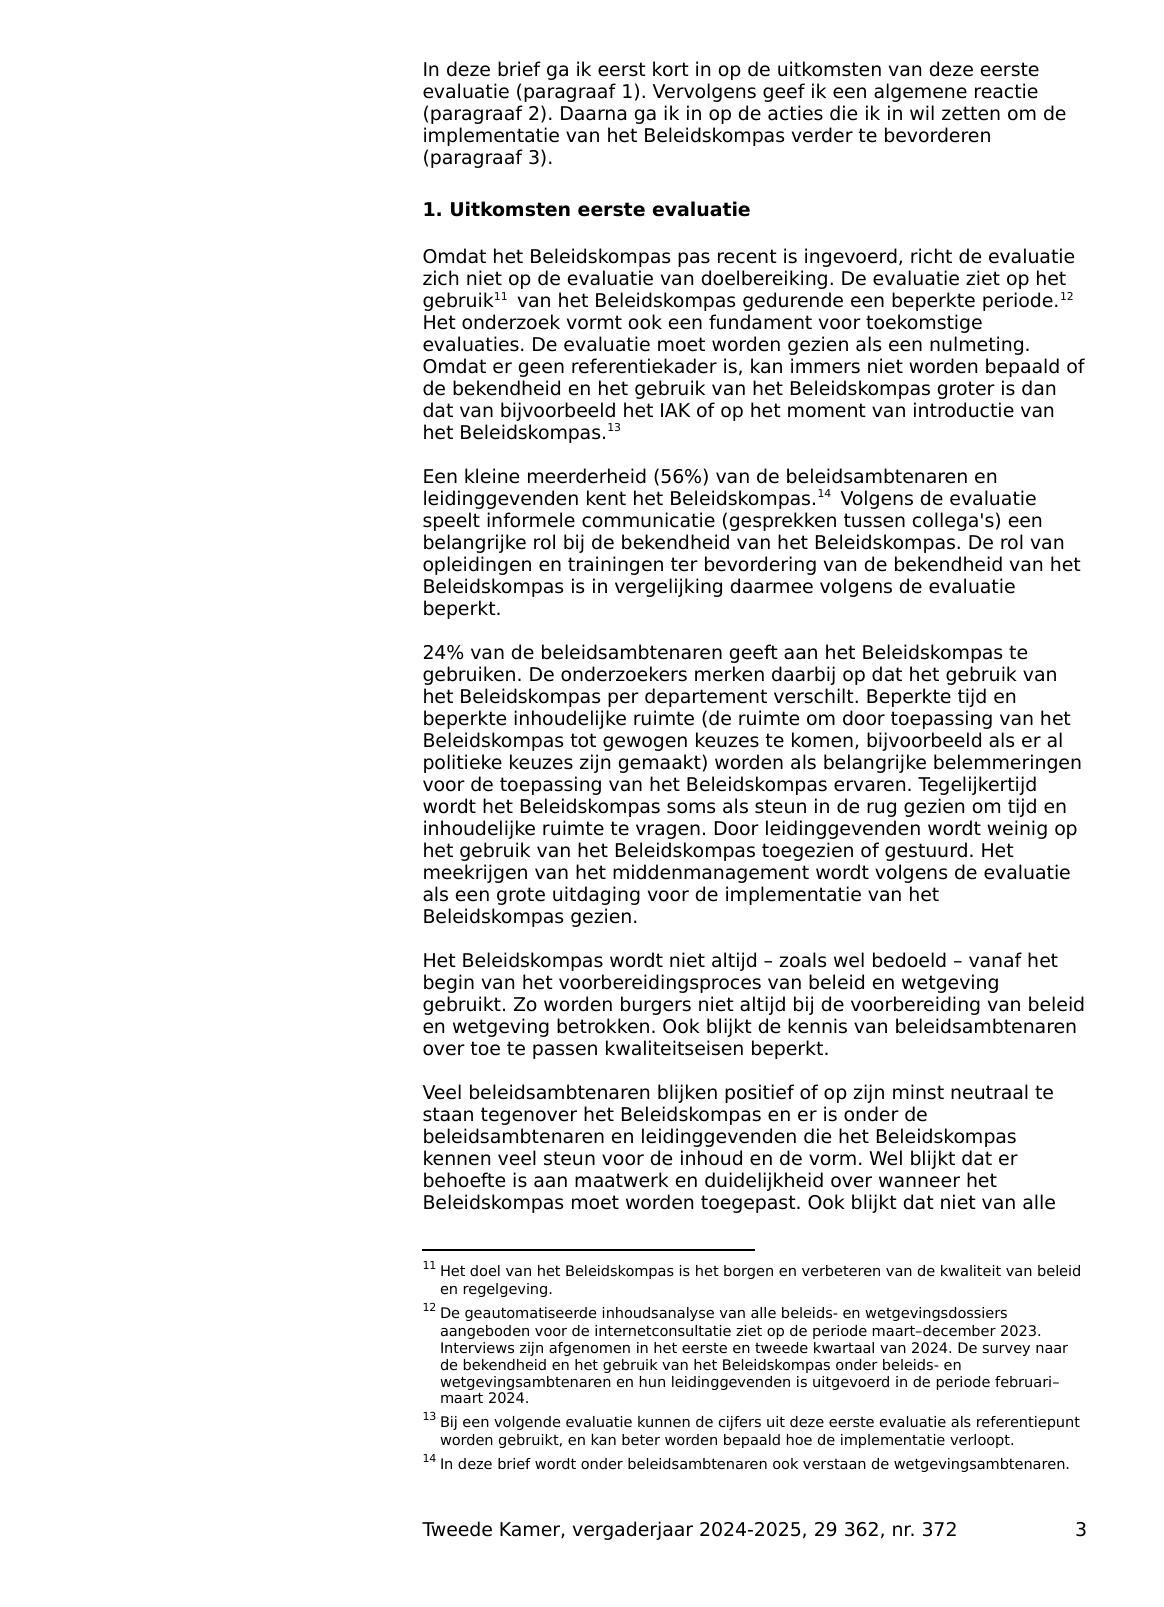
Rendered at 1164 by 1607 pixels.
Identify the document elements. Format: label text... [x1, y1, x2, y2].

text De geautomatiseerde inhoudsanalyse van alle beleids- en wetgevingsdossiers aangeboden voor de internetconsultatie ziet op de periode maart–december 2023. Interviews zijn afgenomen in het eerste en tweede kwartaal van 2024. De survey naar de bekendheid en het gebruik van het Beleidskompas onder beleids- en wetgevingsambtenaren en hun leidinggevenden is uitgevoerd in de periode februari–maart 2024. [422, 1301, 1087, 1407]
text Het doel van het Beleidskompas is het borgen en verbeteren van de kwaliteit van beleid en regelgeving. [422, 1259, 1087, 1298]
text In deze brief wordt onder beleidsambtenaren ook verstaan de wetgevingsambtenaren. [422, 1452, 1087, 1474]
text Omdat het Beleidskompas pas recent is ingevoerd, richt de evaluatie zich niet op de evaluatie van doelbereiking. De evaluatie ziet op het gebruik van het Beleidskompas gedurende een beperkte periode. Het onderzoek vormt ook een fundament voor toekomstige evaluaties. De evaluatie moet worden gezien als een nulmeting. Omdat er geen referentiekader is, kan immers niet worden bepaald of de bekendheid en het gebruik van het Beleidskompas groter is dan dat van bijvoorbeeld het IAK of op het moment van introductie van het Beleidskompas. [422, 246, 1087, 444]
text Bij een volgende evaluatie kunnen de cijfers uit deze eerste evaluatie als referentiepunt worden gebruikt, en kan beter worden bepaald hoe de implementatie verloopt. [422, 1410, 1087, 1449]
text In deze brief ga ik eerst kort in op de uitkomsten van deze eerste evaluatie (paragraaf 1). Vervolgens geef ik een algemene reactie (paragraaf 2). Daarna ga ik in op de acties die ik in wil zetten om de implementatie van het Beleidskompas verder te bevorderen (paragraaf 3). [422, 59, 1087, 169]
text Veel beleidsambtenaren blijken positief of op zijn minst neutraal te staan tegenover het Beleidskompas en er is onder de beleidsambtenaren en leidinggevenden die het Beleidskompas kennen veel steun voor de inhoud en de vorm. Wel blijkt dat er behoefte is aan maatwerk en duidelijkheid over wanneer het Beleidskompas moet worden toegepast. Ook blijkt dat niet van alle [422, 1082, 1087, 1214]
subtitle 1. Uitkomsten eerste evaluatie [422, 199, 1087, 221]
text 24% van de beleidsambtenaren geeft aan het Beleidskompas te gebruiken. De onderzoekers merken daarbij op dat het gebruik van het Beleidskompas per departement verschilt. Beperkte tijd en beperkte inhoudelijke ruimte (de ruimte om door toepassing van het Beleidskompas tot gewogen keuzes te komen, bijvoorbeeld als er al politieke keuzes zijn gemaakt) worden als belangrijke belemmeringen voor de toepassing van het Beleidskompas ervaren. Tegelijkertijd wordt het Beleidskompas soms als steun in de rug gezien om tijd en inhoudelijke ruimte te vragen. Door leidinggevenden wordt weinig op het gebruik van het Beleidskompas toegezien of gestuurd. Het meekrijgen van het middenmanagement wordt volgens de evaluatie als een grote uitdaging voor de implementatie van het Beleidskompas gezien. [422, 642, 1087, 928]
text Een kleine meerderheid (56%) van de beleidsambtenaren en leidinggevenden kent het Beleidskompas. Volgens de evaluatie speelt informele communicatie (gesprekken tussen collega's) een belangrijke rol bij de bekendheid van het Beleidskompas. De rol van opleidingen en trainingen ter bevordering van de bekendheid van het Beleidskompas is in vergelijking daarmee volgens de evaluatie beperkt. [422, 466, 1087, 620]
text Het Beleidskompas wordt niet altijd – zoals wel bedoeld – vanaf het begin van het voorbereidingsproces van beleid en wetgeving gebruikt. Zo worden burgers niet altijd bij de voorbereiding van beleid en wetgeving betrokken. Ook blijkt de kennis van beleidsambtenaren over toe te passen kwaliteitseisen beperkt. [422, 950, 1087, 1060]
